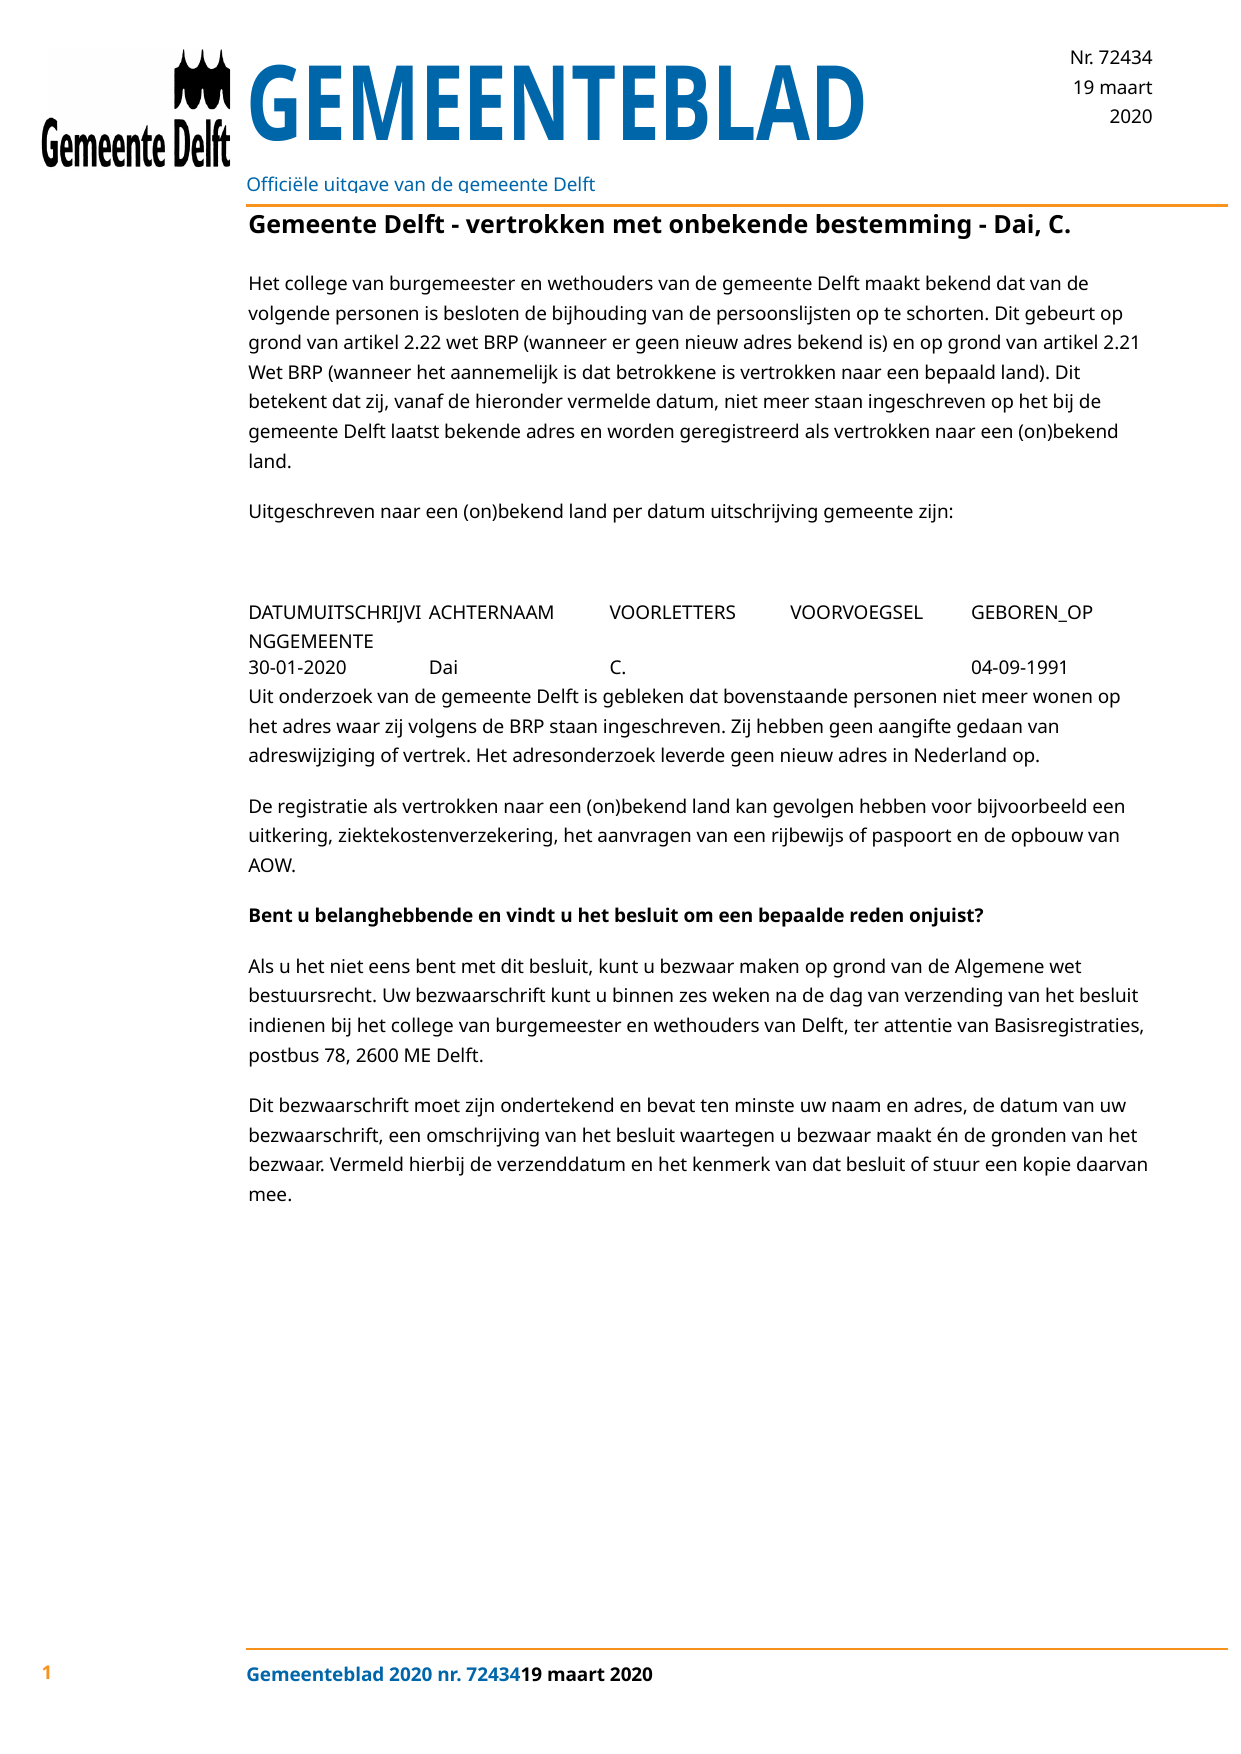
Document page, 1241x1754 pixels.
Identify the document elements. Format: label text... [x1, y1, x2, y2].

table_cell Dai [429, 655, 609, 680]
text Uitgeschreven naar een (on)bekend land per datum uitschrijving gemeente zijn: [248, 498, 1152, 524]
table_header GEBOREN_OP [971, 599, 1152, 654]
table_cell [790, 655, 971, 680]
table_cell 30-01-2020 [248, 655, 429, 680]
table_header DATUMUITSCHRIJVINGGEMEENTE [248, 599, 429, 654]
table_header ACHTERNAAM [429, 599, 609, 654]
table_header VOORLETTERS [609, 599, 790, 654]
table_header VOORVOEGSEL [790, 599, 971, 654]
text Als u het niet eens bent met dit besluit, kunt u bezwaar maken op grond van de Algemene wet bestuursrecht. Uw bezwaarschrift kunt u binnen zes weken na de dag van verzending van het besluit indienen bij het college van burgemeester en wethouders van Delft, ter attentie van Basisregistraties, postbus 78, 2600 ME Delft. [248, 953, 1152, 1067]
text De registratie als vertrokken naar een (on)bekend land kan gevolgen hebben voor bijvoorbeeld een uitkering, ziektekostenverzekering, het aanvragen van een rijbewijs of paspoort en de opbouw van AOW. [248, 793, 1152, 878]
text Het college van burgemeester en wethouders van de gemeente Delft maakt bekend dat van de volgende personen is besloten de bijhouding van de persoonslijsten op te schorten. Dit gebeurt op grond van artikel 2.22 wet BRP (wanneer er geen nieuw adres bekend is) en op grond van artikel 2.21 Wet BRP (wanneer het aannemelijk is dat betrokkene is vertrokken naar een bepaald land). Dit betekent dat zij, vanaf de hieronder vermelde datum, niet meer staan ingeschreven op het bij de gemeente Delft laatst bekende adres en worden geregistreerd als vertrokken naar een (on)bekend land. [248, 270, 1152, 473]
picture [41, 47, 231, 172]
text Dit bezwaarschrift moet zijn ondertekend en bevat ten minste uw naam en adres, de datum van uw bezwaarschrift, een omschrijving van het besluit waartegen u bezwaar maakt én de gronden van het bezwaar. Vermeld hierbij de verzenddatum en het kenmerk van dat besluit of stuur een kopie daarvan mee. [248, 1092, 1152, 1207]
table_cell 04-09-1991 [971, 655, 1152, 680]
table_cell C. [609, 655, 790, 680]
text Gemeente Delft - vertrokken met onbekende bestemming - Dai, C. [248, 207, 1152, 241]
text Bent u belanghebbende en vindt u het besluit om een bepaalde reden onjuist? [248, 903, 1152, 928]
text Uit onderzoek van de gemeente Delft is gebleken dat bovenstaande personen niet meer wonen op het adres waar zij volgens de BRP staan ingeschreven. Zij hebben geen aangifte gedaan van adreswijziging of vertrek. Het adresonderzoek leverde geen nieuw adres in Nederland op. [248, 683, 1152, 768]
